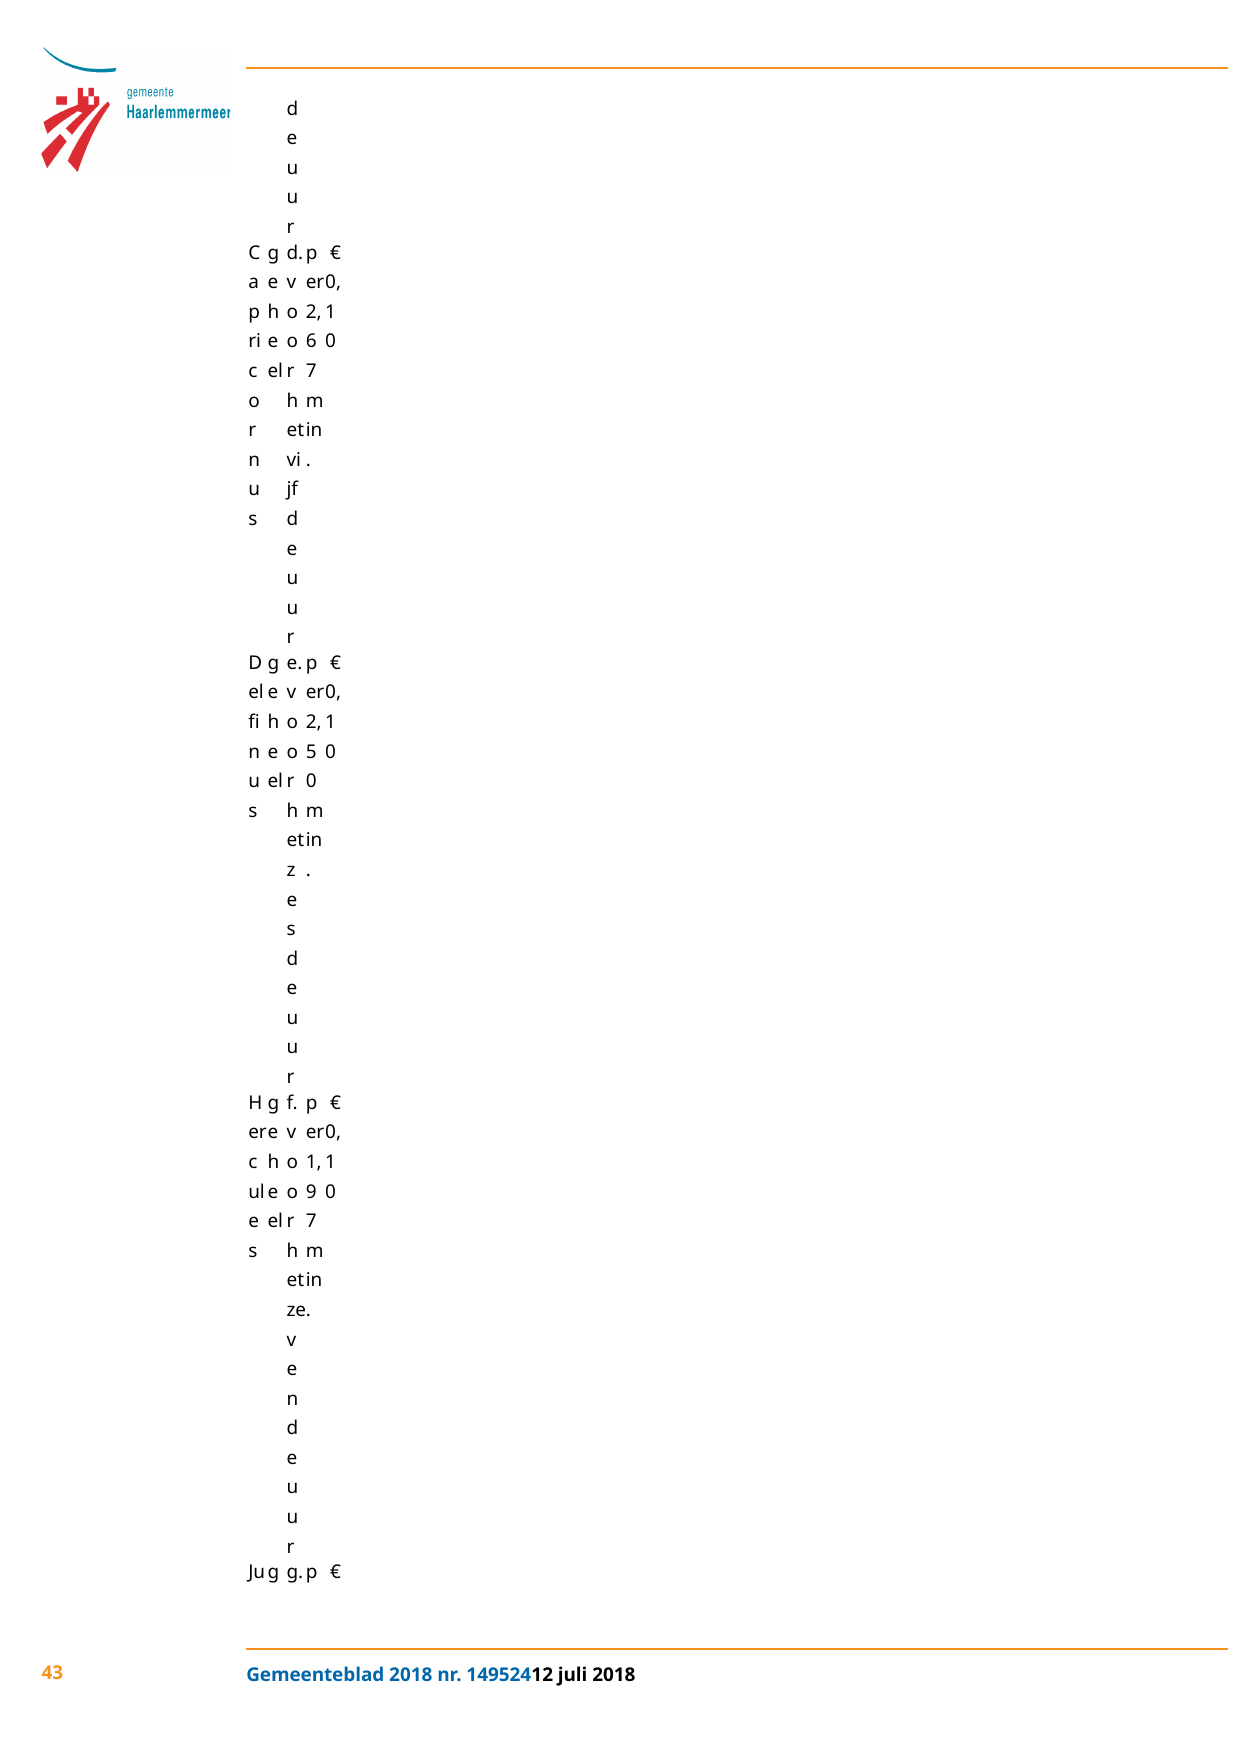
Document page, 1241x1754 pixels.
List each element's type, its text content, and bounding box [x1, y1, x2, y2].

table_cell Capricornus [248, 239, 267, 649]
table_cell d. voor het vijfde uur [286, 239, 306, 649]
table_cell € [325, 1559, 344, 1584]
table_cell [325, 95, 344, 239]
table_cell Delfinus [248, 649, 267, 1089]
table_cell de uur [286, 95, 306, 239]
table_cell per 2,67 min. [306, 239, 325, 649]
table_cell Ju [248, 1559, 267, 1584]
picture [41, 47, 231, 172]
table_cell geheel [267, 1089, 286, 1558]
table_cell [248, 95, 267, 239]
table_cell [267, 95, 286, 239]
table_cell per 1,97 min. [306, 1089, 325, 1558]
table_cell f. voor het zevende uur [286, 1089, 306, 1558]
table_cell e. voor het zesde uur [286, 649, 306, 1089]
table_cell [306, 95, 325, 239]
table_cell g. [286, 1559, 306, 1584]
table_cell € 0,10 [325, 649, 344, 1089]
table_cell geheel [267, 239, 286, 649]
table_cell € 0,10 [325, 239, 344, 649]
table_cell € 0,10 [325, 1089, 344, 1558]
table_cell per 2,50 min. [306, 649, 325, 1089]
table_cell Hercules [248, 1089, 267, 1558]
table_cell geheel [267, 649, 286, 1089]
table_cell p [306, 1559, 325, 1584]
table_cell g [267, 1559, 286, 1584]
